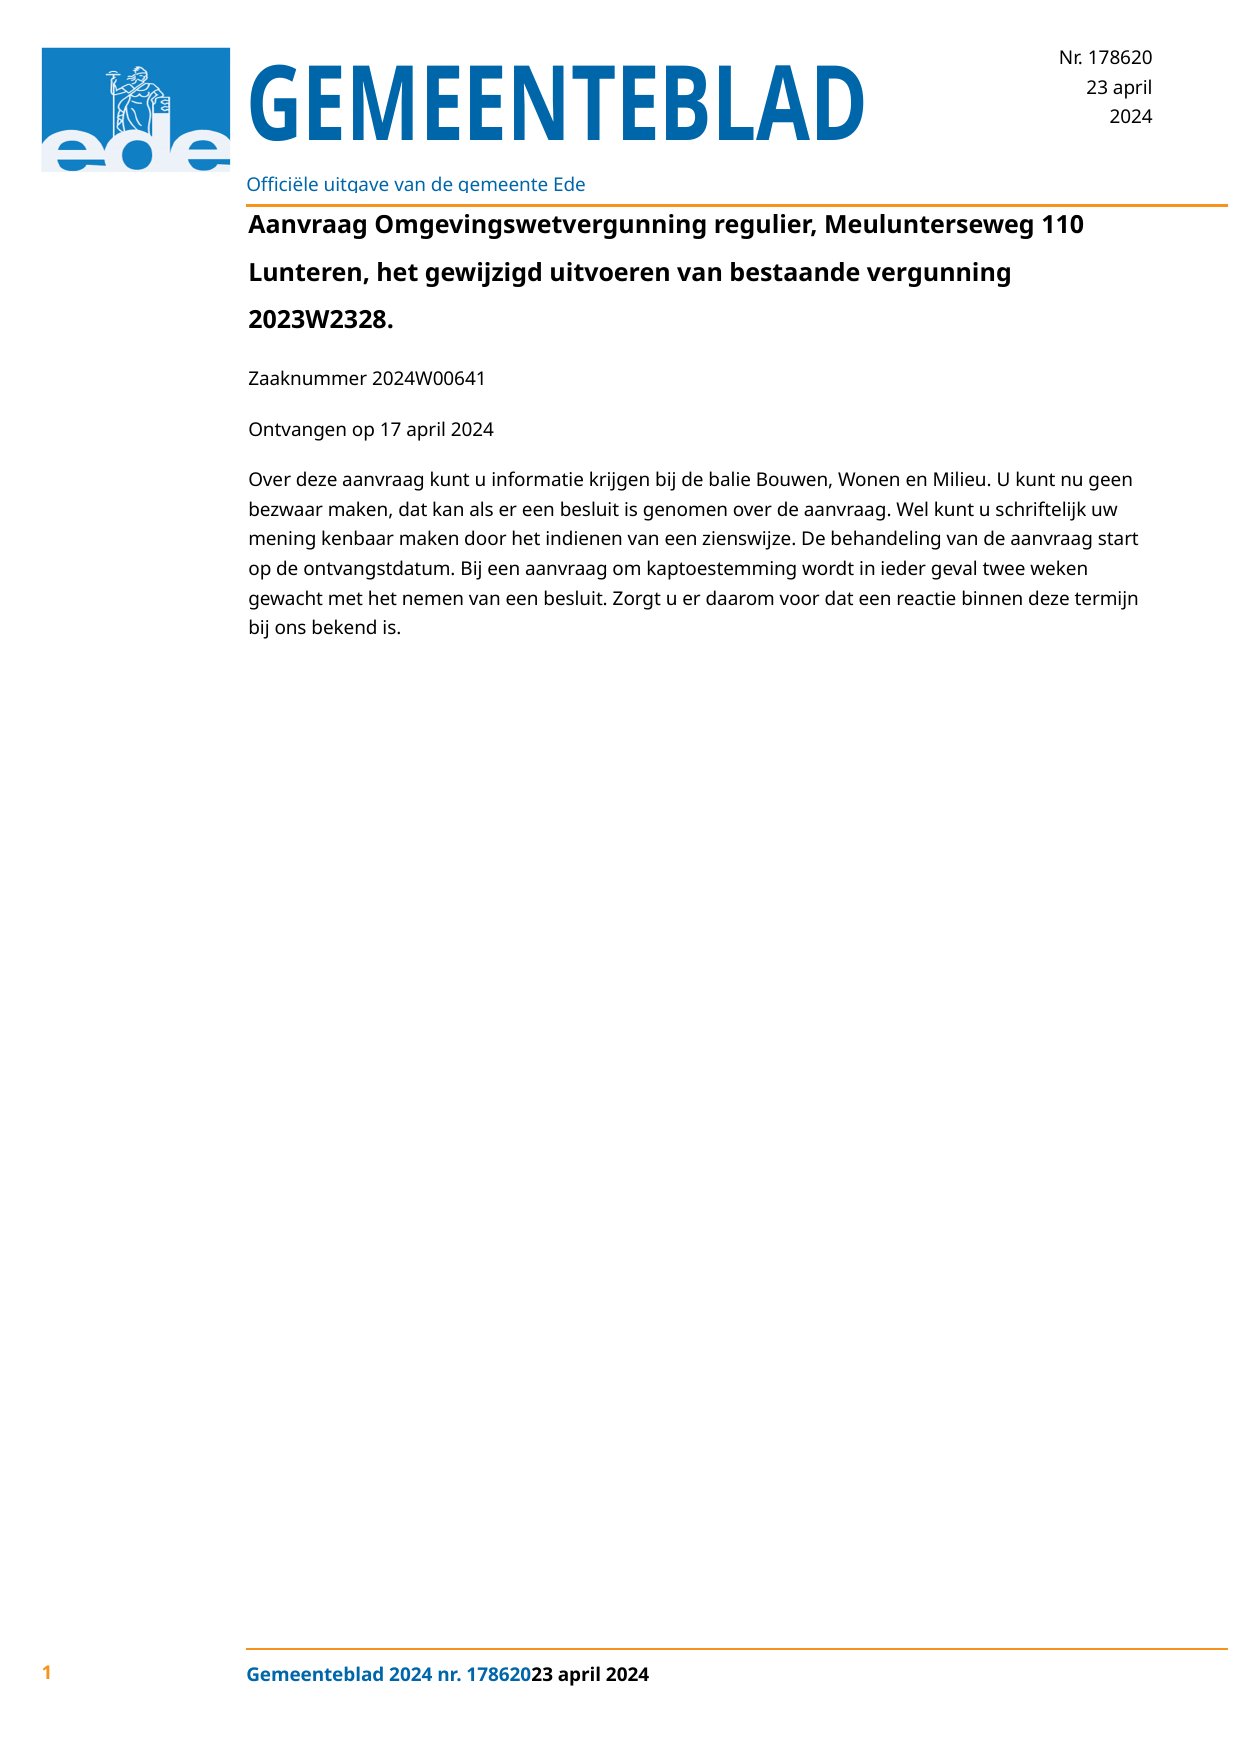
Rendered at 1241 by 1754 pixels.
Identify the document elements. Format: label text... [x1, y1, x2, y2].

text Ontvangen op 17 april 2024 [248, 416, 1152, 442]
picture [41, 47, 231, 172]
text Over deze aanvraag kunt u informatie krijgen bij de balie Bouwen, Wonen en Milieu. U kunt nu geen bezwaar maken, dat kan als er een besluit is genomen over de aanvraag. Wel kunt u schriftelijk uw mening kenbaar maken door het indienen van een zienswijze. De behandeling van de aanvraag start op de ontvangstdatum. Bij een aanvraag om kaptoestemming wordt in ieder geval twee weken gewacht met het nemen van een besluit. Zorgt u er daarom voor dat een reactie binnen deze termijn bij ons bekend is. [248, 466, 1152, 640]
text Aanvraag Omgevingswetvergunning regulier, Meulunterseweg 110 Lunteren, het gewijzigd uitvoeren van bestaande vergunning 2023W2328. [248, 207, 1152, 336]
text Zaaknummer 2024W00641 [248, 366, 1152, 391]
